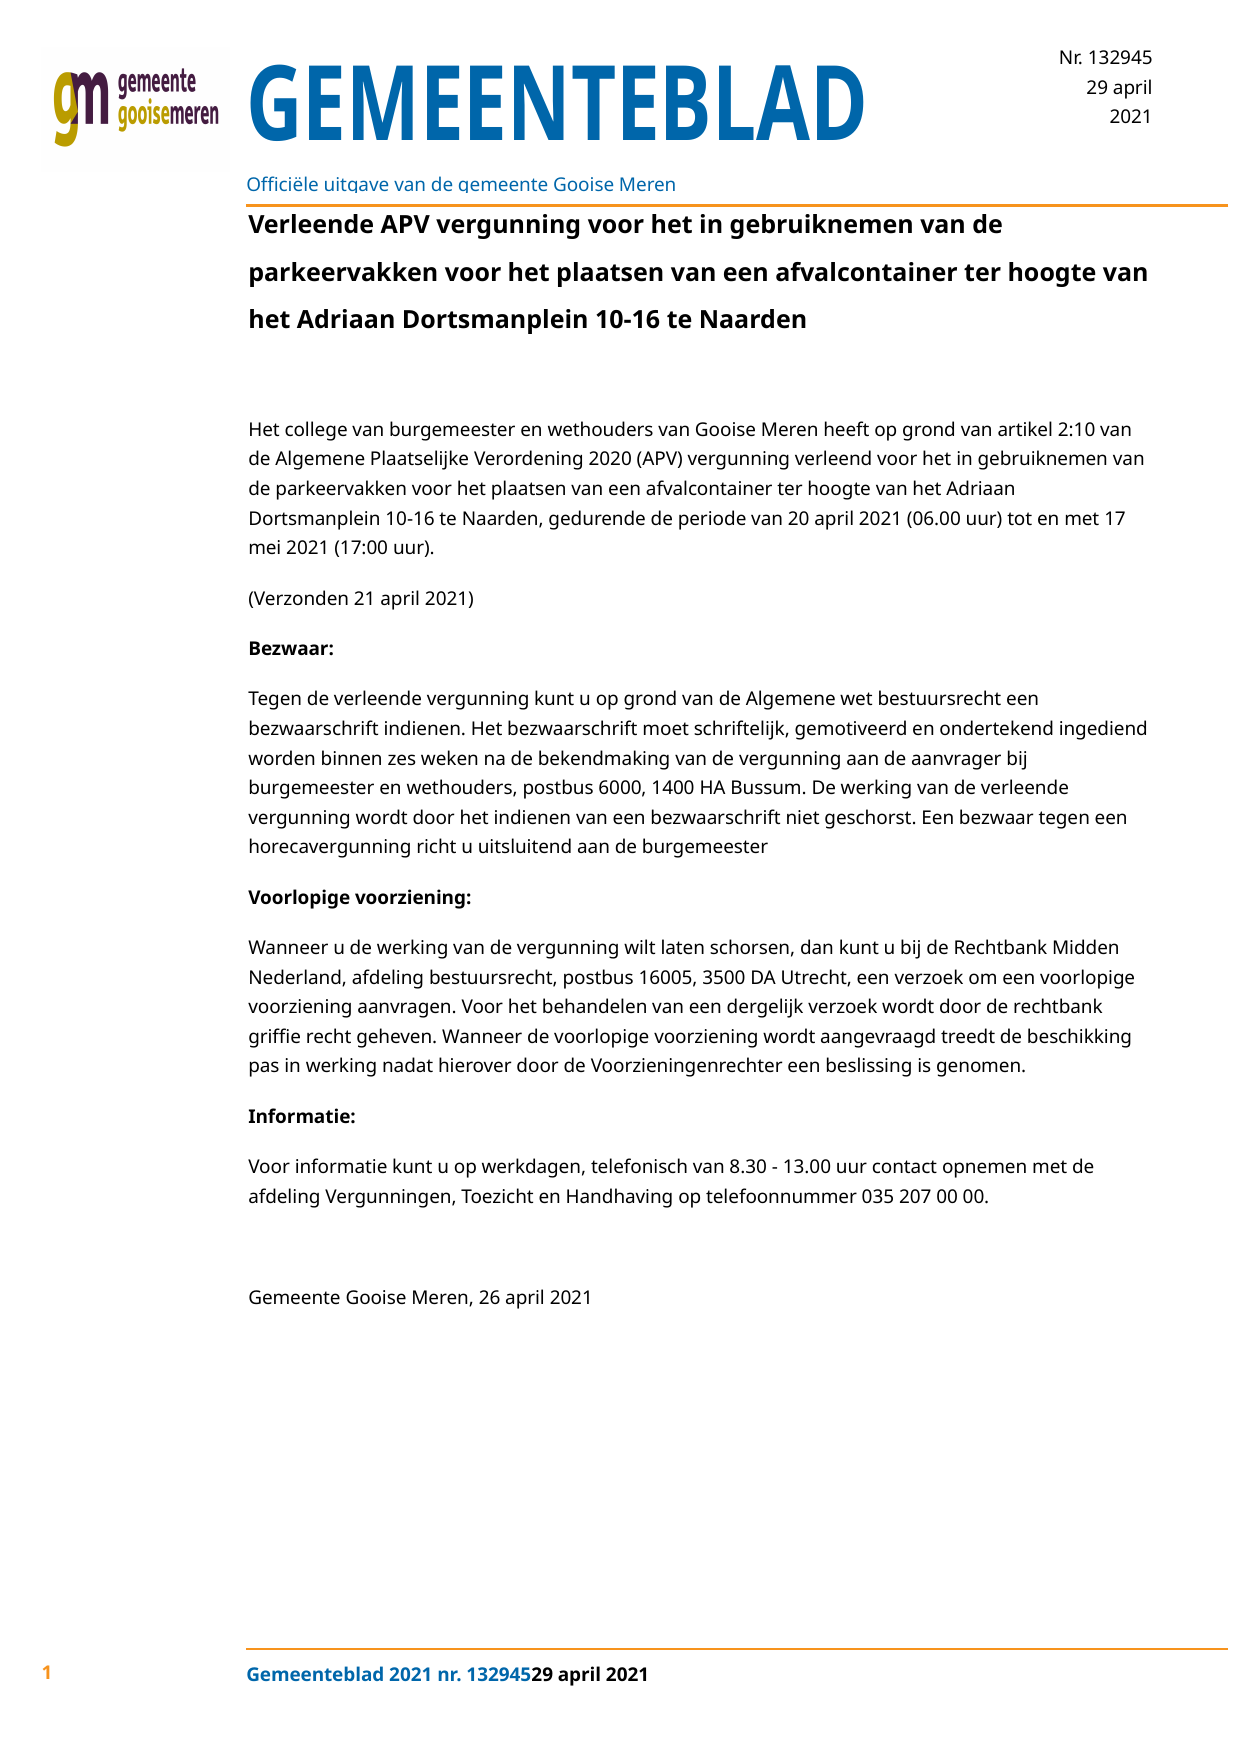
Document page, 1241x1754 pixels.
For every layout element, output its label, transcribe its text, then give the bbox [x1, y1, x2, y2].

text Wanneer u de werking van de vergunning wilt laten schorsen, dan kunt u bij de Rechtbank Midden Nederland, afdeling bestuursrecht, postbus 16005, 3500 DA Utrecht, een verzoek om een voorlopige voorziening aanvragen. Voor het behandelen van een dergelijk verzoek wordt door de rechtbank griffie recht geheven. Wanneer de voorlopige voorziening wordt aangevraagd treedt de beschikking pas in werking nadat hierover door de Voorzieningenrechter een beslissing is genomen. [248, 934, 1152, 1078]
picture [41, 47, 231, 172]
text Gemeente Gooise Meren, 26 april 2021 [248, 1284, 1152, 1309]
text Voorlopige voorziening: [248, 884, 1152, 909]
text Informatie: [248, 1103, 1152, 1129]
text (Verzonden 21 april 2021) [248, 585, 1152, 610]
text Verleende APV vergunning voor het in gebruiknemen van de parkeervakken voor het plaatsen van een afvalcontainer ter hoogte van het Adriaan Dortsmanplein 10-16 te Naarden [248, 207, 1152, 336]
text Voor informatie kunt u op werkdagen, telefonisch van 8.30 - 13.00 uur contact opnemen met de afdeling Vergunningen, Toezicht en Handhaving op telefoonnummer 035 207 00 00. [248, 1153, 1152, 1209]
text Het college van burgemeester en wethouders van Gooise Meren heeft op grond van artikel 2:10 van de Algemene Plaatselijke Verordening 2020 (APV) vergunning verleend voor het in gebruiknemen van de parkeervakken voor het plaatsen van een afvalcontainer ter hoogte van het Adriaan Dortsmanplein 10-16 te Naarden, gedurende de periode van 20 april 2021 (06.00 uur) tot en met 17 mei 2021 (17:00 uur). [248, 416, 1152, 560]
text Tegen de verleende vergunning kunt u op grond van de Algemene wet bestuursrecht een bezwaarschrift indienen. Het bezwaarschrift moet schriftelijk, gemotiveerd en ondertekend ingediend worden binnen zes weken na de bekendmaking van de vergunning aan de aanvrager bij burgemeester en wethouders, postbus 6000, 1400 HA Bussum. De werking van de verleende vergunning wordt door het indienen van een bezwaarschrift niet geschorst. Een bezwaar tegen een horecavergunning richt u uitsluitend aan de burgemeester [248, 686, 1152, 859]
text Bezwaar: [248, 635, 1152, 661]
